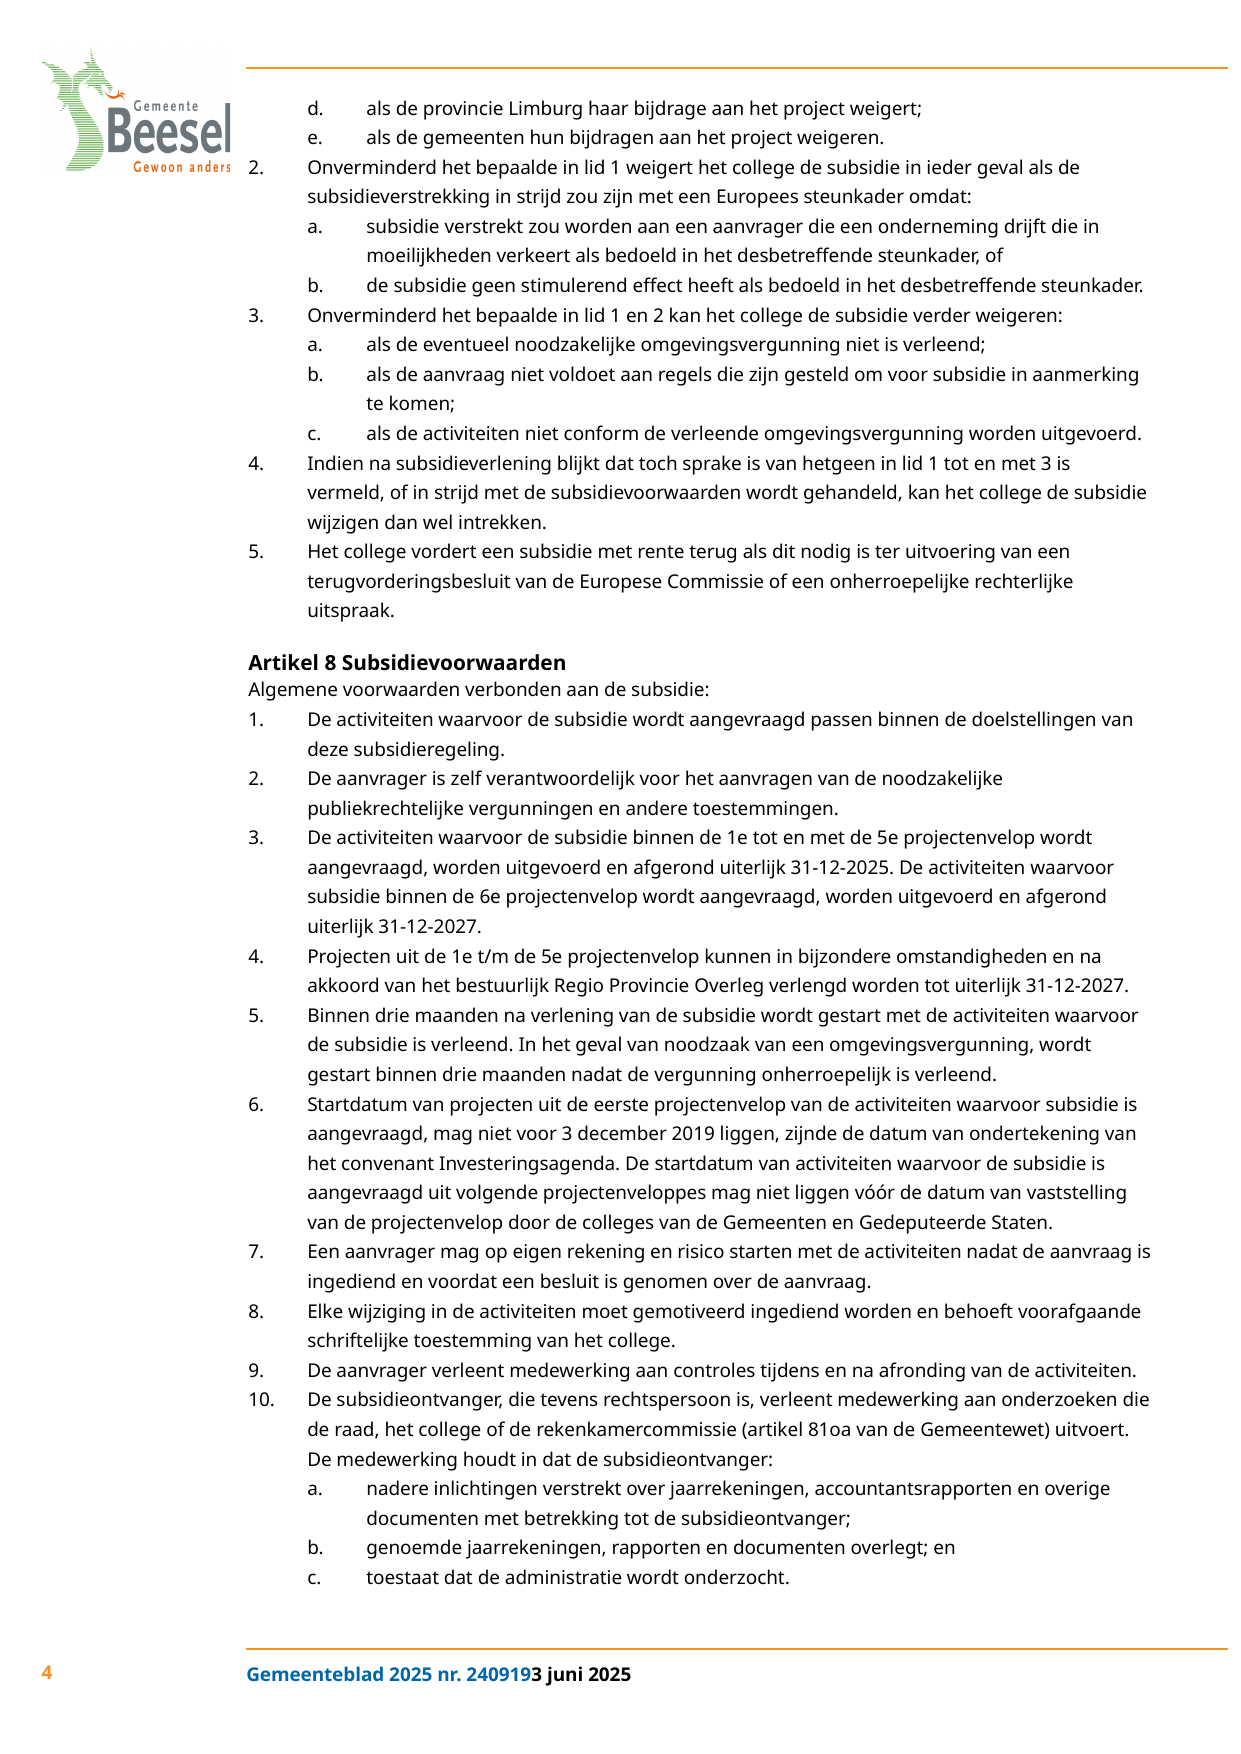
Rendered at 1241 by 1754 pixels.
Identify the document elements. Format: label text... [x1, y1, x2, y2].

list subsidie verstrekt zou worden aan een aanvrager die een onderneming drijft die in moeilijkheden verkeert als bedoeld in het desbetreffende steunkader, of [307, 213, 1152, 268]
list Onverminderd het bepaalde in lid 1 en 2 kan het college de subsidie verder weigeren: [248, 302, 1152, 328]
list Projecten uit de 1e t/m de 5e projectenvelop kunnen in bijzondere omstandigheden en na akkoord van het bestuurlijk Regio Provincie Overleg verlengd worden tot uiterlijk 31-12-2027. [248, 943, 1152, 998]
list Onverminderd het bepaalde in lid 1 weigert het college de subsidie in ieder geval als de subsidieverstrekking in strijd zou zijn met een Europees steunkader omdat: [248, 154, 1152, 209]
list De aanvrager is zelf verantwoordelijk voor het aanvragen van de noodzakelijke publiekrechtelijke vergunningen en andere toestemmingen. [248, 765, 1152, 821]
list toestaat dat de administratie wordt onderzocht. [307, 1564, 1152, 1590]
list als de activiteiten niet conform de verleende omgevingsvergunning worden uitgevoerd. [307, 420, 1152, 446]
list de subsidie geen stimulerend effect heeft als bedoeld in het desbetreffende steunkader. [307, 272, 1152, 298]
list als de provincie Limburg haar bijdrage aan het project weigert; [307, 95, 1152, 121]
picture [41, 47, 231, 172]
list Een aanvrager mag op eigen rekening en risico starten met de activiteiten nadat de aanvraag is ingediend en voordat een besluit is genomen over de aanvraag. [248, 1239, 1152, 1294]
list als de aanvraag niet voldoet aan regels die zijn gesteld om voor subsidie in aanmerking te komen; [307, 361, 1152, 416]
list De activiteiten waarvoor de subsidie binnen de 1e tot en met de 5e projectenvelop wordt aangevraagd, worden uitgevoerd en afgerond uiterlijk 31-12-2025. De activiteiten waarvoor subsidie binnen de 6e projectenvelop wordt aangevraagd, worden uitgevoerd en afgerond uiterlijk 31-12-2027. [248, 824, 1152, 939]
list De subsidieontvanger, die tevens rechtspersoon is, verleent medewerking aan onderzoeken die de raad, het college of de rekenkamercommissie (artikel 81oa van de Gemeentewet) uitvoert. De medewerking houdt in dat de subsidieontvanger: [248, 1387, 1152, 1471]
list De aanvrager verleent medewerking aan controles tijdens en na afronding van de activiteiten. [248, 1357, 1152, 1383]
list als de gemeenten hun bijdragen aan het project weigeren. [307, 124, 1152, 150]
list nadere inlichtingen verstrekt over jaarrekeningen, accountantsrapporten en overige documenten met betrekking tot de subsidieontvanger; [307, 1475, 1152, 1531]
list Het college vordert een subsidie met rente terug als dit nodig is ter uitvoering van een terugvorderingsbesluit van de Europese Commissie of een onherroepelijke rechterlijke uitspraak. [248, 538, 1152, 623]
list Binnen drie maanden na verlening van de subsidie wordt gestart met de activiteiten waarvoor de subsidie is verleend. In het geval van noodzaak van een omgevingsvergunning, wordt gestart binnen drie maanden nadat de vergunning onherroepelijk is verleend. [248, 1002, 1152, 1087]
list Elke wijziging in de activiteiten moet gemotiveerd ingediend worden en behoeft voorafgaande schriftelijke toestemming van het college. [248, 1298, 1152, 1353]
text Algemene voorwaarden verbonden aan de subsidie: [248, 677, 1152, 702]
list Indien na subsidieverlening blijkt dat toch sprake is van hetgeen in lid 1 tot en met 3 is vermeld, of in strijd met de subsidievoorwaarden wordt gehandeld, kan het college de subsidie wijzigen dan wel intrekken. [248, 450, 1152, 535]
list Startdatum van projecten uit de eerste projectenvelop van de activiteiten waarvoor subsidie is aangevraagd, mag niet voor 3 december 2019 liggen, zijnde de datum van ondertekening van het convenant Investeringsagenda. De startdatum van activiteiten waarvoor de subsidie is aangevraagd uit volgende projectenveloppes mag niet liggen vóór de datum van vaststelling van de projectenvelop door de colleges van de Gemeenten en Gedeputeerde Staten. [248, 1091, 1152, 1235]
list De activiteiten waarvoor de subsidie wordt aangevraagd passen binnen de doelstellingen van deze subsidieregeling. [248, 706, 1152, 761]
list als de eventueel noodzakelijke omgevingsvergunning niet is verleend; [307, 331, 1152, 357]
text Artikel 8 Subsidievoorwaarden [248, 648, 1152, 677]
list genoemde jaarrekeningen, rapporten en documenten overlegt; en [307, 1534, 1152, 1560]
